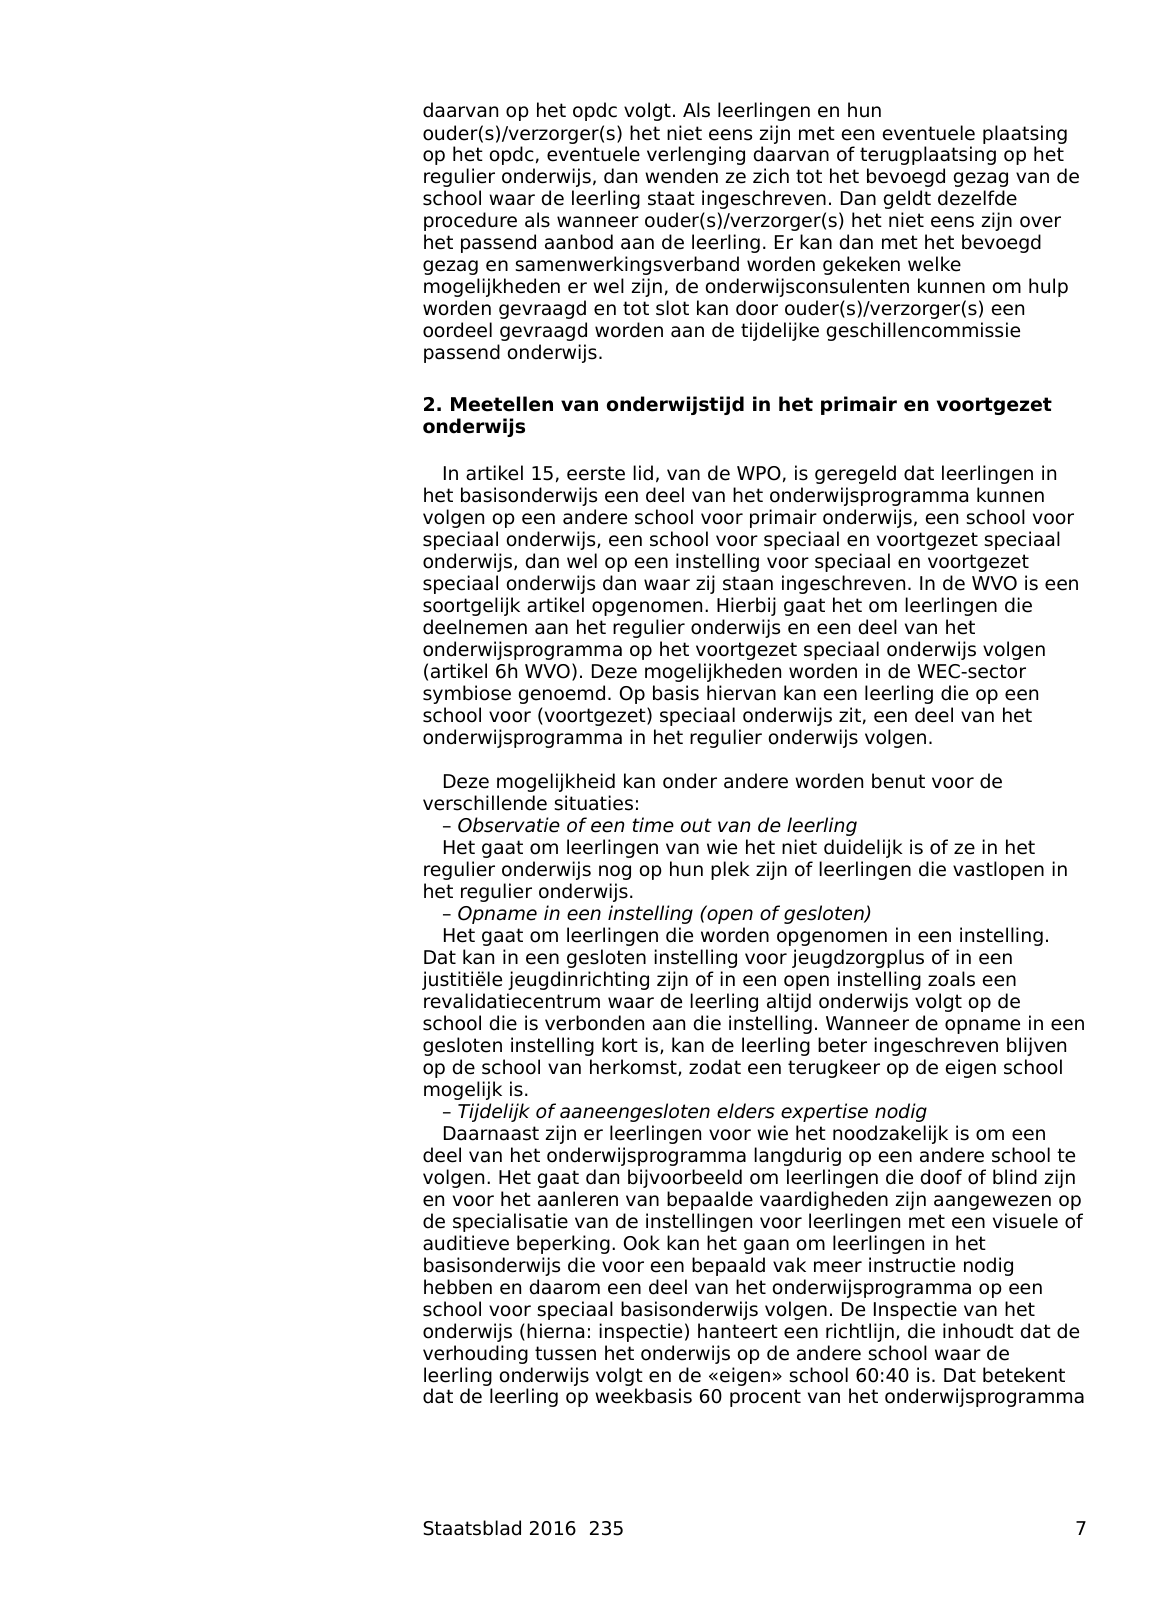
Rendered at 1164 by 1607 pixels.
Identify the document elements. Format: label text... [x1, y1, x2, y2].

text Het gaat om leerlingen die worden opgenomen in een instelling. Dat kan in een gesloten instelling voor jeugdzorgplus of in een justitiële jeugdinrichting zijn of in een open instelling zoals een revalidatiecentrum waar de leerling altijd onderwijs volgt op de school die is verbonden aan die instelling. Wanneer de opname in een gesloten instelling kort is, kan de leerling beter ingeschreven blijven op de school van herkomst, zodat een terugkeer op de eigen school mogelijk is. [422, 925, 1087, 1101]
text – Observatie of een time out van de leerling [422, 815, 1087, 837]
text daarvan op het opdc volgt. Als leerlingen en hun ouder(s)/verzorger(s) het niet eens zijn met een eventuele plaatsing op het opdc, eventuele verlenging daarvan of terugplaatsing op het regulier onderwijs, dan wenden ze zich tot het bevoegd gezag van de school waar de leerling staat ingeschreven. Dan geldt dezelfde procedure als wanneer ouder(s)/verzorger(s) het niet eens zijn over het passend aanbod aan de leerling. Er kan dan met het bevoegd gezag en samenwerkingsverband worden gekeken welke mogelijkheden er wel zijn, de onderwijsconsulenten kunnen om hulp worden gevraagd en tot slot kan door ouder(s)/verzorger(s) een oordeel gevraagd worden aan de tijdelijke geschillencommissie passend onderwijs. [422, 100, 1087, 364]
subtitle 2. Meetellen van onderwijstijd in het primair en voortgezet onderwijs [422, 394, 1087, 438]
text Daarnaast zijn er leerlingen voor wie het noodzakelijk is om een deel van het onderwijsprogramma langdurig op een andere school te volgen. Het gaat dan bijvoorbeeld om leerlingen die doof of blind zijn en voor het aanleren van bepaalde vaardigheden zijn aangewezen op de specialisatie van de instellingen voor leerlingen met een visuele of auditieve beperking. Ook kan het gaan om leerlingen in het basisonderwijs die voor een bepaald vak meer instructie nodig hebben en daarom een deel van het onderwijsprogramma op een school voor speciaal basisonderwijs volgen. De Inspectie van het onderwijs (hierna: inspectie) hanteert een richtlijn, die inhoudt dat de verhouding tussen het onderwijs op de andere school waar de leerling onderwijs volgt en de «eigen» school 60:40 is. Dat betekent dat de leerling op weekbasis 60 procent van het onderwijsprogramma [422, 1123, 1087, 1408]
text – Opname in een instelling (open of gesloten) [422, 903, 1087, 925]
text – Tijdelijk of aaneengesloten elders expertise nodig [422, 1101, 1087, 1123]
text In artikel 15, eerste lid, van de WPO, is geregeld dat leerlingen in het basisonderwijs een deel van het onderwijsprogramma kunnen volgen op een andere school voor primair onderwijs, een school voor speciaal onderwijs, een school voor speciaal en voortgezet speciaal onderwijs, dan wel op een instelling voor speciaal en voortgezet speciaal onderwijs dan waar zij staan ingeschreven. In de WVO is een soortgelijk artikel opgenomen. Hierbij gaat het om leerlingen die deelnemen aan het regulier onderwijs en een deel van het onderwijsprogramma op het voortgezet speciaal onderwijs volgen (artikel 6h WVO). Deze mogelijkheden worden in de WEC-sector symbiose genoemd. Op basis hiervan kan een leerling die op een school voor (voortgezet) speciaal onderwijs zit, een deel van het onderwijsprogramma in het regulier onderwijs volgen. [422, 463, 1087, 749]
text Het gaat om leerlingen van wie het niet duidelijk is of ze in het regulier onderwijs nog op hun plek zijn of leerlingen die vastlopen in het regulier onderwijs. [422, 837, 1087, 903]
text Deze mogelijkheid kan onder andere worden benut voor de verschillende situaties: [422, 771, 1087, 815]
